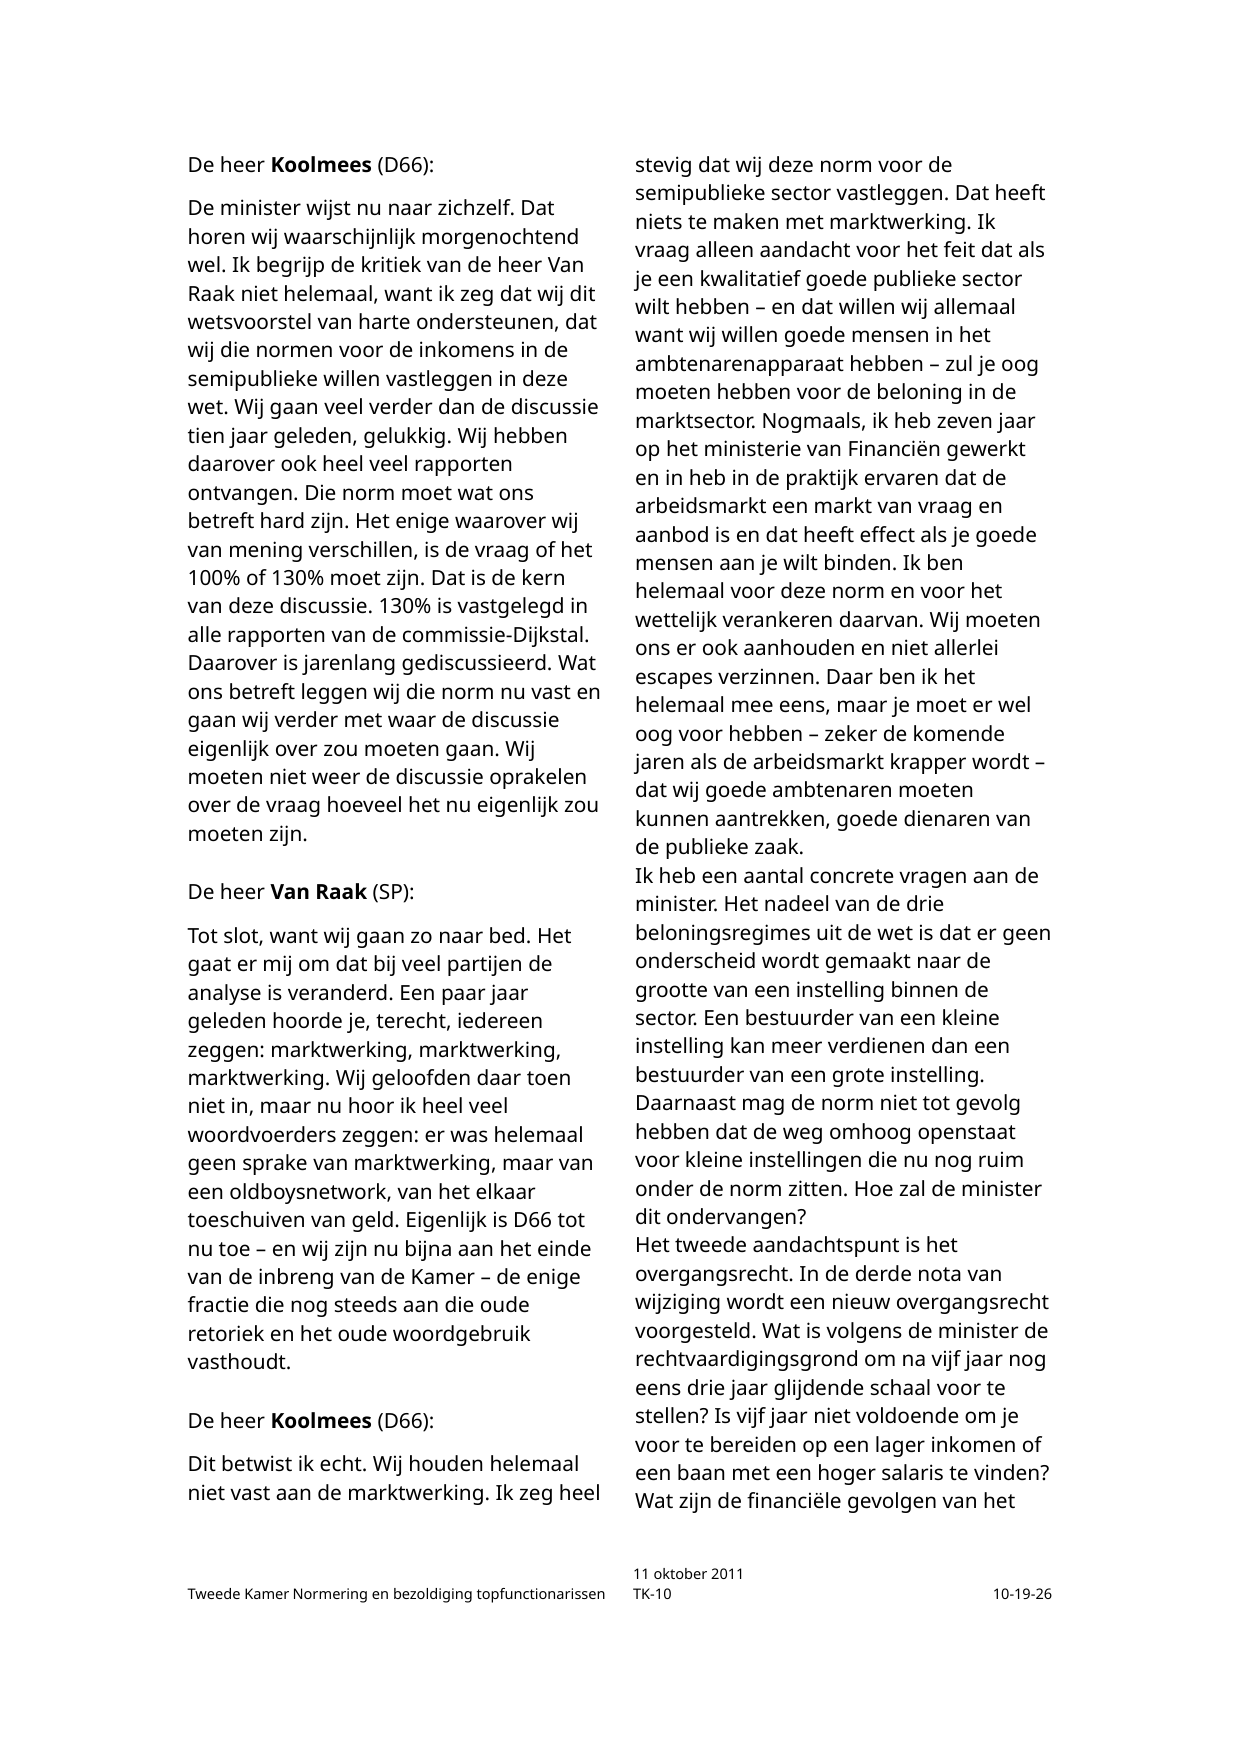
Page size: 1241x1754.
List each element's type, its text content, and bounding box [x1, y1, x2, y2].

text Dit betwist ik echt. Wij houden helemaal niet vast aan de marktwerking. Ik zeg heel [187, 1449, 605, 1506]
text stevig dat wij deze norm voor de semipublieke sector vastleggen. Dat heeft niets te maken met marktwerking. Ik vraag alleen aandacht voor het feit dat als je een kwalitatief goede publieke sector wilt hebben – en dat willen wij allemaal want wij willen goede mensen in het ambtenarenapparaat hebben – zul je oog moeten hebben voor de beloning in de marktsector. Nogmaals, ik heb zeven jaar op het ministerie van Financiën gewerkt en in heb in de praktijk ervaren dat de arbeidsmarkt een markt van vraag en aanbod is en dat heeft effect als je goede mensen aan je wilt binden. Ik ben helemaal voor deze norm en voor het wettelijk verankeren daarvan. Wij moeten ons er ook aanhouden en niet allerlei escapes verzinnen. Daar ben ik het helemaal mee eens, maar je moet er wel oog voor hebben – zeker de komende jaren als de arbeidsmarkt krapper wordt – dat wij goede ambtenaren moeten kunnen aantrekken, goede dienaren van de publieke zaak. [635, 150, 1053, 861]
text Ik heb een aantal concrete vragen aan de minister. Het nadeel van de drie beloningsregimes uit de wet is dat er geen onderscheid wordt gemaakt naar de grootte van een instelling binnen de sector. Een bestuurder van een kleine instelling kan meer verdienen dan een bestuurder van een grote instelling. Daarnaast mag de norm niet tot gevolg hebben dat de weg omhoog openstaat voor kleine instellingen die nu nog ruim onder de norm zitten. Hoe zal de minister dit ondervangen? [635, 861, 1053, 1231]
text Tot slot, want wij gaan zo naar bed. Het gaat er mij om dat bij veel partijen de analyse is veranderd. Een paar jaar geleden hoorde je, terecht, iedereen zeggen: marktwerking, marktwerking, marktwerking. Wij geloofden daar toen niet in, maar nu hoor ik heel veel woordvoerders zeggen: er was helemaal geen sprake van marktwerking, maar van een oldboysnetwork, van het elkaar toeschuiven van geld. Eigenlijk is D66 tot nu toe – en wij zijn nu bijna aan het einde van de inbreng van de Kamer – de enige fractie die nog steeds aan die oude retoriek en het oude woordgebruik vasthoudt. [187, 921, 605, 1376]
text Het tweede aandachtspunt is het overgangsrecht. In de derde nota van wijziging wordt een nieuw overgangsrecht voorgesteld. Wat is volgens de minister de rechtvaardigingsgrond om na vijf jaar nog eens drie jaar glijdende schaal voor te stellen? Is vijf jaar niet voldoende om je voor te bereiden op een lager inkomen of een baan met een hoger salaris te vinden? Wat zijn de financiële gevolgen van het [635, 1231, 1053, 1515]
text De minister wijst nu naar zichzelf. Dat horen wij waarschijnlijk morgenochtend wel. Ik begrijp de kritiek van de heer Van Raak niet helemaal, want ik zeg dat wij dit wetsvoorstel van harte ondersteunen, dat wij die normen voor de inkomens in de semipublieke willen vastleggen in deze wet. Wij gaan veel verder dan de discussie tien jaar geleden, gelukkig. Wij hebben daarover ook heel veel rapporten ontvangen. Die norm moet wat ons betreft hard zijn. Het enige waarover wij van mening verschillen, is de vraag of het 100% of 130% moet zijn. Dat is de kern van deze discussie. 130% is vastgelegd in alle rapporten van de commissie-Dijkstal. Daarover is jarenlang gediscussieerd. Wat ons betreft leggen wij die norm nu vast en gaan wij verder met waar de discussie eigenlijk over zou moeten gaan. Wij moeten niet weer de discussie oprakelen over de vraag hoeveel het nu eigenlijk zou moeten zijn. [187, 193, 605, 847]
text De heer Koolmees (D66): [187, 150, 605, 178]
text De heer Koolmees (D66): [187, 1406, 605, 1434]
text De heer Van Raak (SP): [187, 877, 605, 906]
